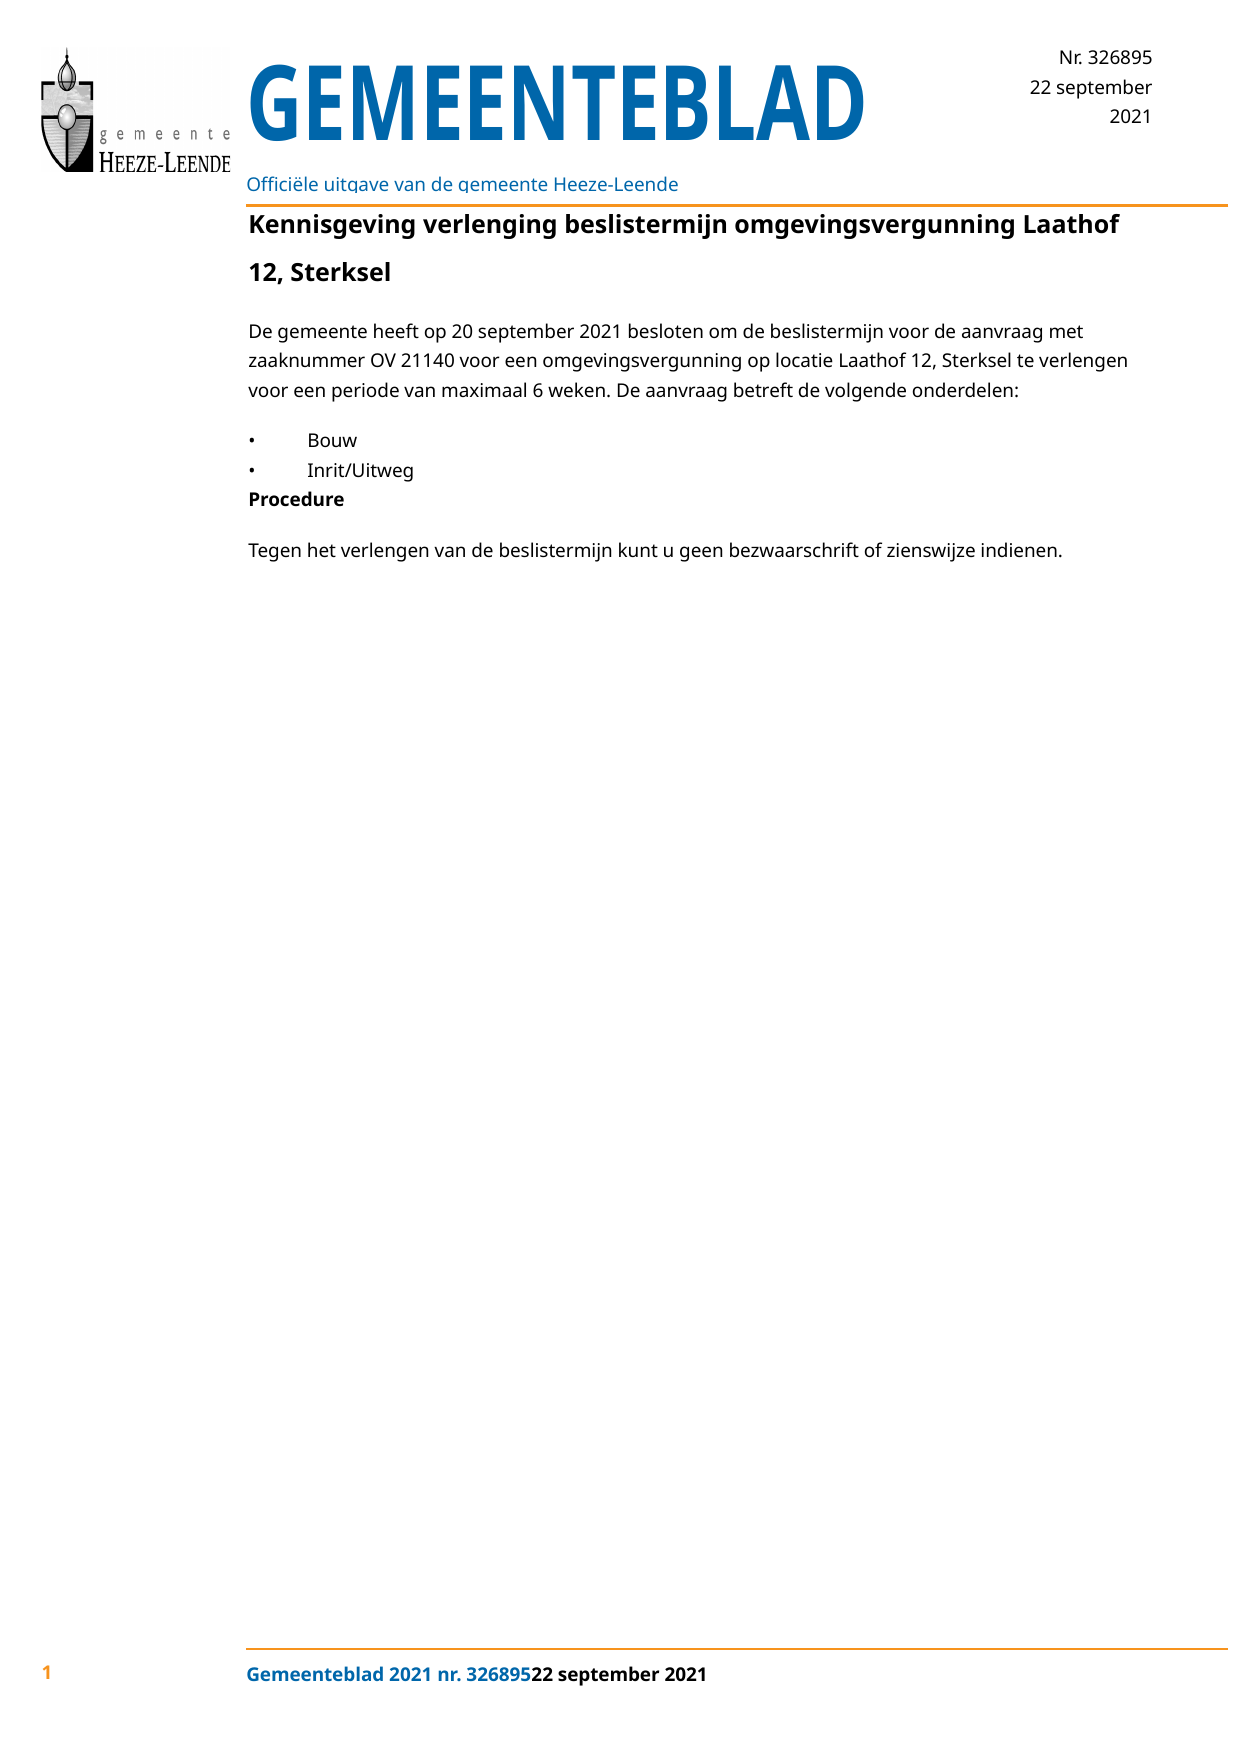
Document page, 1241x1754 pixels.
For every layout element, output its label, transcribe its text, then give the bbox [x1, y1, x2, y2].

text De gemeente heeft op 20 september 2021 besloten om de beslistermijn voor de aanvraag met zaaknummer OV 21140 voor een omgevingsvergunning op locatie Laathof 12, Sterksel te verlengen voor een periode van maximaal 6 weken. De aanvraag betreft de volgende onderdelen: [248, 318, 1152, 403]
text Procedure [248, 487, 1152, 512]
picture [41, 47, 231, 172]
list Inrit/Uitweg [248, 457, 1152, 483]
text Tegen het verlengen van de beslistermijn kunt u geen bezwaarschrift of zienswijze indienen. [248, 537, 1152, 563]
list Bouw [248, 427, 1152, 453]
text Kennisgeving verlenging beslistermijn omgevingsvergunning Laathof 12, Sterksel [248, 207, 1152, 288]
